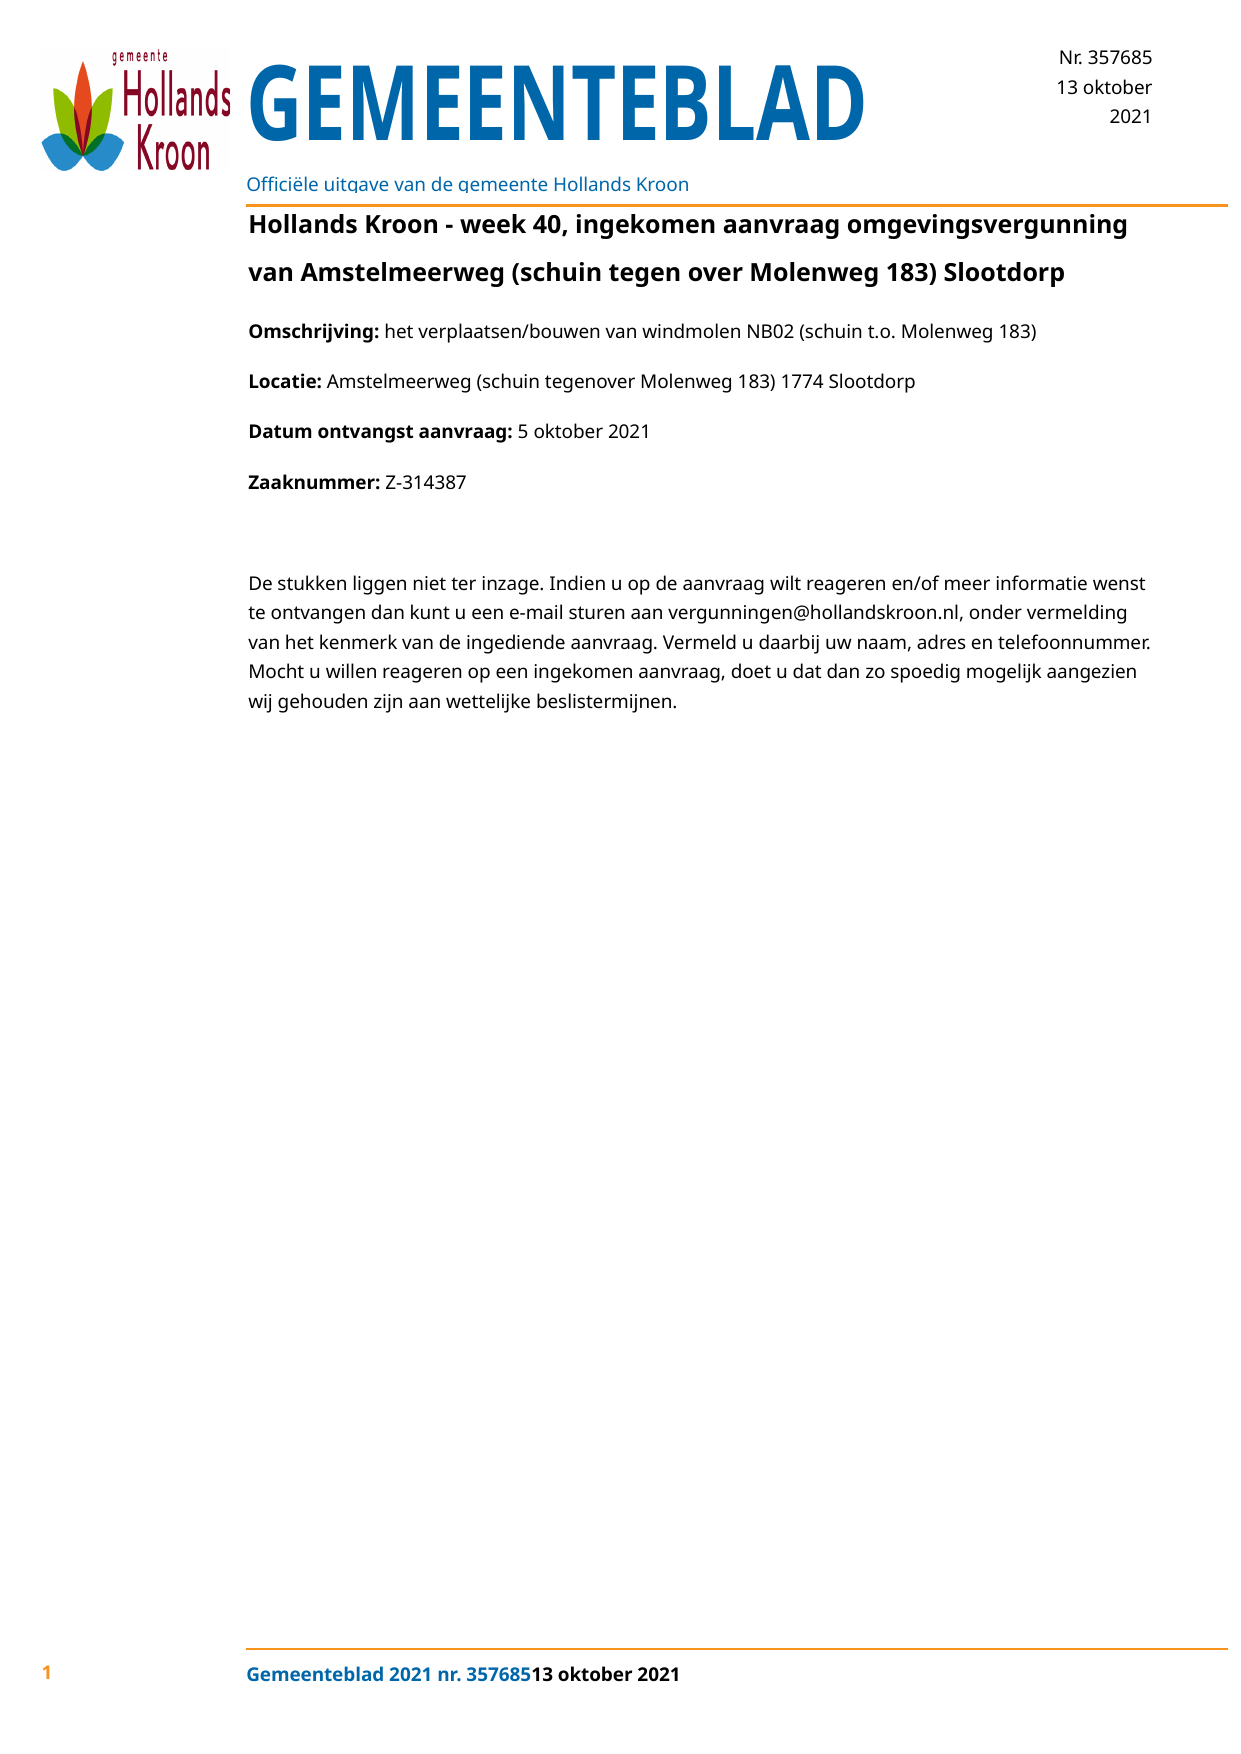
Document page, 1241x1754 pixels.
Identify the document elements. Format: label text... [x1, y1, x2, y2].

text Locatie: Amstelmeerweg (schuin tegenover Molenweg 183) 1774 Slootdorp [248, 368, 1152, 394]
text De stukken liggen niet ter inzage. Indien u op de aanvraag wilt reageren en/of meer informatie wenst te ontvangen dan kunt u een e-mail sturen aan vergunningen@hollandskroon.nl, onder vermelding van het kenmerk van de ingediende aanvraag. Vermeld u daarbij uw naam, adres en telefoonnummer. Mocht u willen reageren op een ingekomen aanvraag, doet u dat dan zo spoedig mogelijk aangezien wij gehouden zijn aan wettelijke beslistermijnen. [248, 570, 1152, 714]
text Omschrijving: het verplaatsen/bouwen van windmolen NB02 (schuin t.o. Molenweg 183) [248, 318, 1152, 344]
text Hollands Kroon - week 40, ingekomen aanvraag omgevingsvergunning van Amstelmeerweg (schuin tegen over Molenweg 183) Slootdorp [248, 207, 1152, 288]
text Datum ontvangst aanvraag: 5 oktober 2021 [248, 419, 1152, 444]
picture [41, 47, 231, 172]
text Zaaknummer: Z-314387 [248, 469, 1152, 495]
